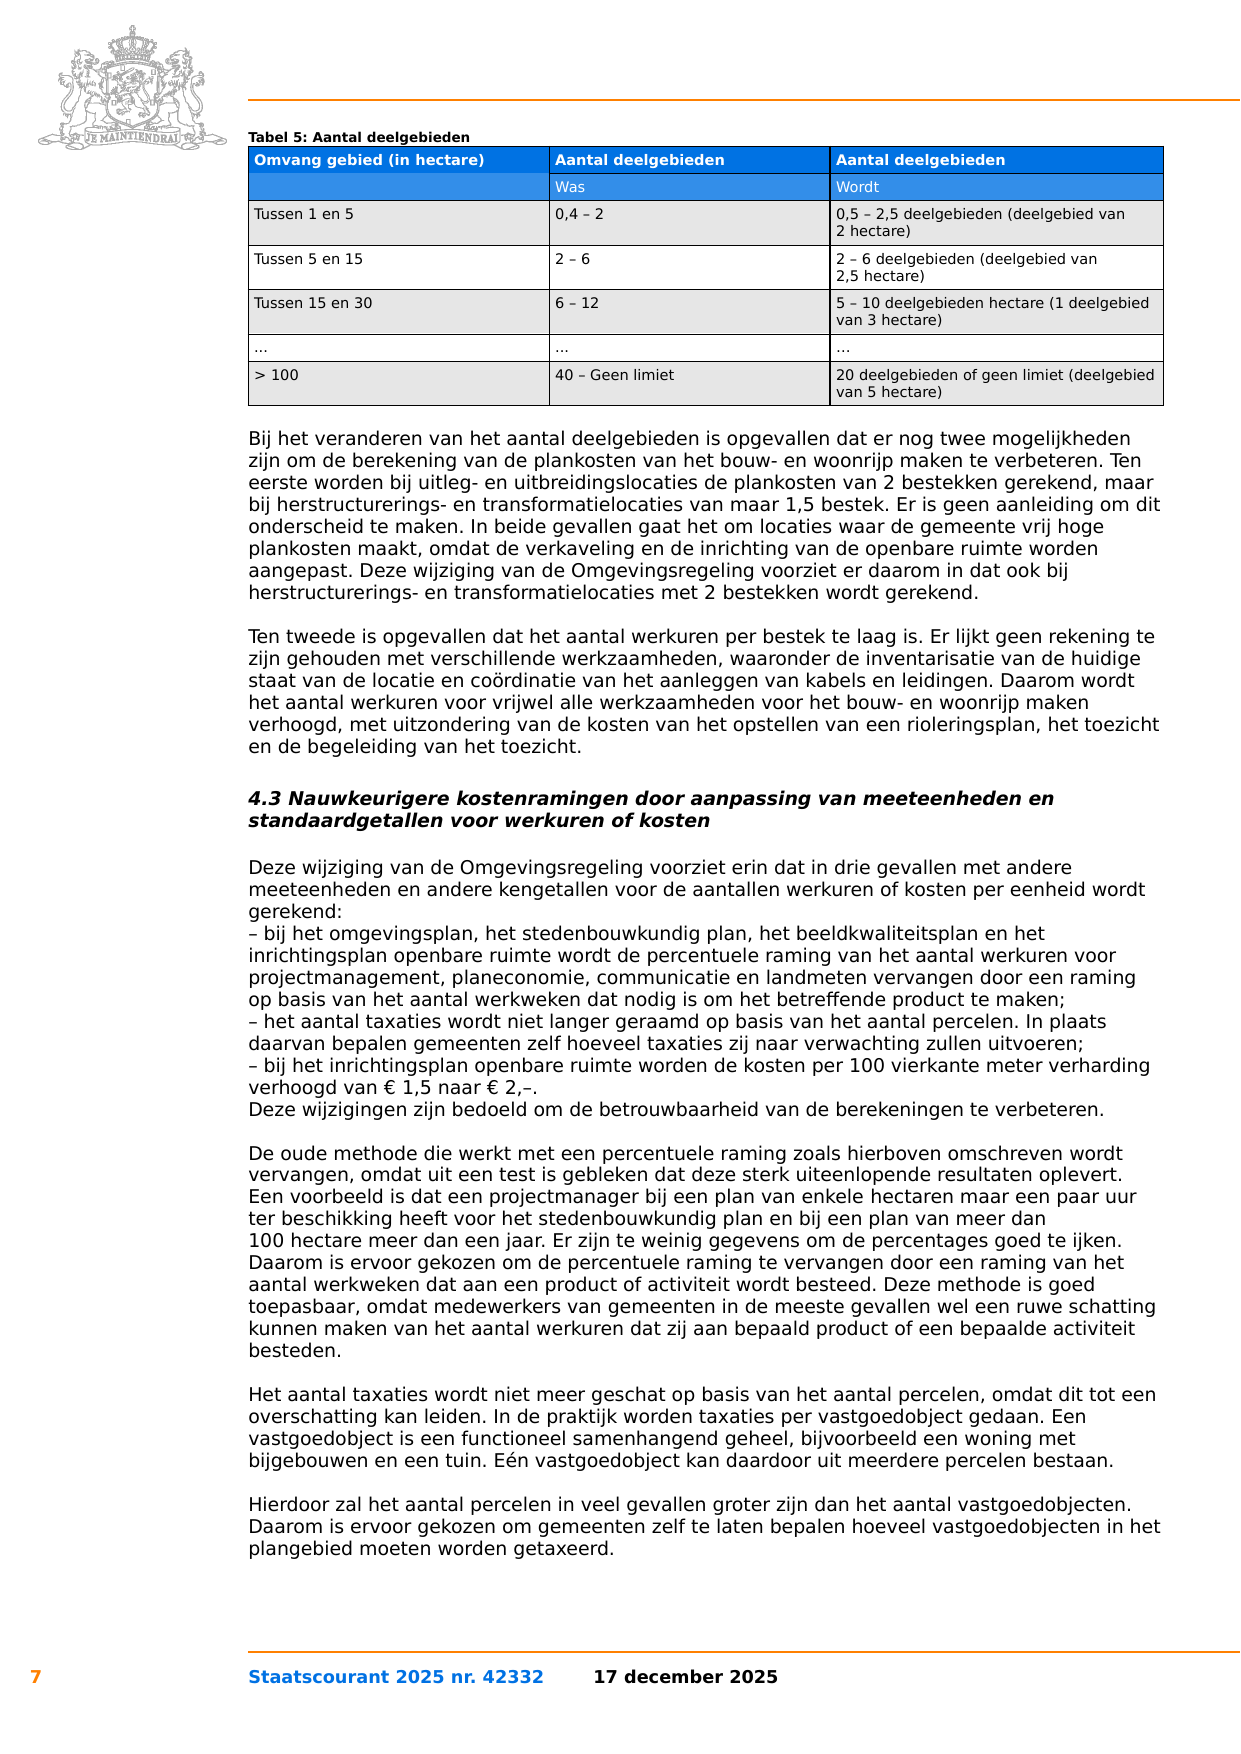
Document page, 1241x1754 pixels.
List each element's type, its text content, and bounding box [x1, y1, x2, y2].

text – bij het inrichtingsplan openbare ruimte worden de kosten per 100 vierkante meter verharding verhoogd van € 1,5 naar € 2,–. [248, 1054, 1163, 1098]
text Bij het veranderen van het aantal deelgebieden is opgevallen dat er nog twee mogelijkheden zijn om de berekening van de plankosten van het bouw- en woonrijp maken te verbeteren. Ten eerste worden bij uitleg- en uitbreidingslocaties de plankosten van 2 bestekken gerekend, maar bij herstructurerings- en transformatielocaties van maar 1,5 bestek. Er is geen aanleiding om dit onderscheid te maken. In beide gevallen gaat het om locaties waar de gemeente vrij hoge plankosten maakt, omdat de verkaveling en de inrichting van de openbare ruimte worden aangepast. Deze wijziging van de Omgevingsregeling voorziet er daarom in dat ook bij herstructurerings- en transformatielocaties met 2 bestekken wordt gerekend. [248, 428, 1163, 604]
table_cell 40 – Geen limiet [550, 362, 829, 405]
table_cell Aantal deelgebieden [550, 147, 829, 173]
table_cell Omvang gebied (in hectare) [249, 147, 549, 173]
table_cell 2 – 6 [550, 246, 829, 289]
table_cell 6 – 12 [550, 290, 829, 333]
table_cell ... [249, 335, 549, 361]
text De oude methode die werkt met een percentuele raming zoals hierboven omschreven wordt vervangen, omdat uit een test is gebleken dat deze sterk uiteenlopende resultaten oplevert. Een voorbeeld is dat een projectmanager bij een plan van enkele hectaren maar een paar uur ter beschikking heeft voor het stedenbouwkundig plan en bij een plan van meer dan 100 hectare meer dan een jaar. Er zijn te weinig gegevens om de percentages goed te ijken. Daarom is ervoor gekozen om de percentuele raming te vervangen door een raming van het aantal werkweken dat aan een product of activiteit wordt besteed. Deze methode is goed toepasbaar, omdat medewerkers van gemeenten in de meeste gevallen wel een ruwe schatting kunnen maken van het aantal werkuren dat zij aan bepaald product of een bepaalde activiteit besteden. [248, 1142, 1163, 1362]
text Het aantal taxaties wordt niet meer geschat op basis van het aantal percelen, omdat dit tot een overschatting kan leiden. In de praktijk worden taxaties per vastgoedobject gedaan. Een vastgoedobject is een functioneel samenhangend geheel, bijvoorbeeld een woning met bijgebouwen en een tuin. Eén vastgoedobject kan daardoor uit meerdere percelen bestaan. [248, 1384, 1163, 1472]
table_cell … [831, 335, 1163, 361]
text Deze wijziging van de Omgevingsregeling voorziet erin dat in drie gevallen met andere meeteenheden en andere kengetallen voor de aantallen werkuren of kosten per eenheid wordt gerekend: [248, 857, 1163, 923]
table_cell 5 – 10 deelgebieden hectare (1 deelgebied van 3 hectare) [831, 290, 1163, 333]
table_cell 20 deelgebieden of geen limiet (deelgebied van 5 hectare) [831, 362, 1163, 405]
table_cell ... [550, 335, 829, 361]
table_header Tabel 5: Aantal deelgebieden [248, 130, 1163, 146]
text Hierdoor zal het aantal percelen in veel gevallen groter zijn dan het aantal vastgoedobjecten. Daarom is ervoor gekozen om gemeenten zelf te laten bepalen hoeveel vastgoedobjecten in het plangebied moeten worden getaxeerd. [248, 1494, 1163, 1560]
picture [38, 25, 227, 150]
text – bij het omgevingsplan, het stedenbouwkundig plan, het beeldkwaliteitsplan en het inrichtingsplan openbare ruimte wordt de percentuele raming van het aantal werkuren voor projectmanagement, planeconomie, communicatie en landmeten vervangen door een raming op basis van het aantal werkweken dat nodig is om het betreffende product te maken; [248, 923, 1163, 1011]
table_cell Tussen 1 en 5 [249, 201, 549, 245]
subtitle 4.3 Nauwkeurigere kostenramingen door aanpassing van meeteenheden en standaardgetallen voor werkuren of kosten [248, 788, 1163, 832]
table_cell > 100 [249, 362, 549, 405]
table_cell Tussen 5 en 15 [249, 246, 549, 289]
table_cell Wordt [831, 174, 1163, 200]
table_cell 0,5 – 2,5 deelgebieden (deelgebied van 2 hectare) [831, 201, 1163, 245]
text – het aantal taxaties wordt niet langer geraamd op basis van het aantal percelen. In plaats daarvan bepalen gemeenten zelf hoeveel taxaties zij naar verwachting zullen uitvoeren; [248, 1011, 1163, 1054]
table_cell Tussen 15 en 30 [249, 290, 549, 333]
text Ten tweede is opgevallen dat het aantal werkuren per bestek te laag is. Er lijkt geen rekening te zijn gehouden met verschillende werkzaamheden, waaronder de inventarisatie van de huidige staat van de locatie en coördinatie van het aanleggen van kabels en leidingen. Daarom wordt het aantal werkuren voor vrijwel alle werkzaamheden voor het bouw- en woonrijp maken verhoogd, met uitzondering van de kosten van het opstellen van een rioleringsplan, het toezicht en de begeleiding van het toezicht. [248, 626, 1163, 758]
table_cell Aantal deelgebieden [831, 147, 1163, 173]
table_cell 2 – 6 deelgebieden (deelgebied van 2,5 hectare) [831, 246, 1163, 289]
text Deze wijzigingen zijn bedoeld om de betrouwbaarheid van de berekeningen te verbeteren. [248, 1098, 1163, 1121]
table_cell Was [550, 174, 829, 200]
table_cell 0,4 – 2 [550, 201, 829, 245]
